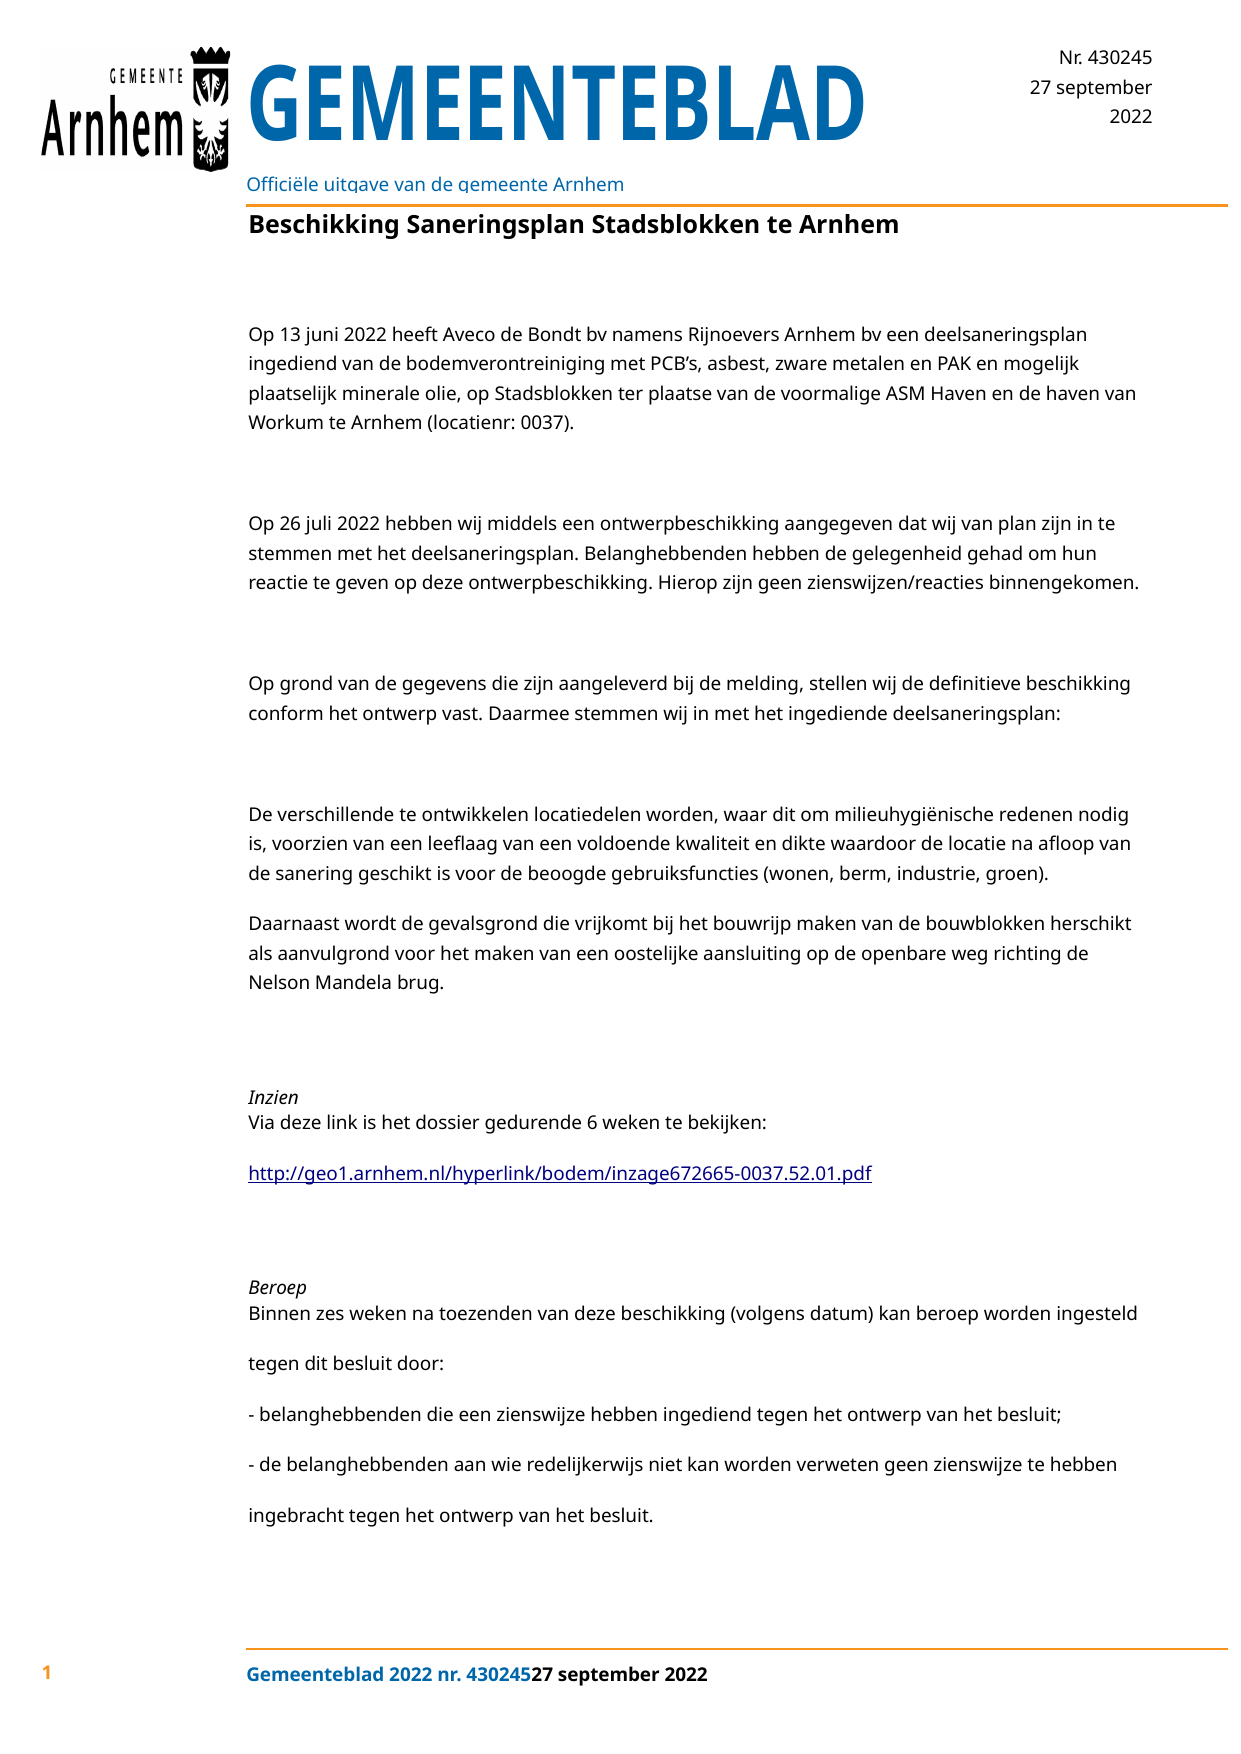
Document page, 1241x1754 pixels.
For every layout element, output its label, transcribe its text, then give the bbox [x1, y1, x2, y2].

text Daarnaast wordt de gevalsgrond die vrijkomt bij het bouwrijp maken van de bouwblokken herschikt als aanvulgrond voor het maken van een oostelijke aansluiting op de openbare weg richting de Nelson Mandela brug. [248, 910, 1152, 995]
text Binnen zes weken na toezenden van deze beschikking (volgens datum) kan beroep worden ingesteld [248, 1300, 1152, 1326]
text http://geo1.arnhem.nl/hyperlink/bodem/inzage672665-0037.52.01.pdf [248, 1160, 1152, 1186]
text Op 26 juli 2022 hebben wij middels een ontwerpbeschikking aangegeven dat wij van plan zijn in te stemmen met het deelsaneringsplan. Belanghebbenden hebben de gelegenheid gehad om hun reactie te geven op deze ontwerpbeschikking. Hierop zijn geen zienswijzen/reacties binnengekomen. [248, 510, 1152, 595]
picture [41, 47, 231, 172]
text - belanghebbenden die een zienswijze hebben ingediend tegen het ontwerp van het besluit; [248, 1401, 1152, 1427]
text ingebracht tegen het ontwerp van het besluit. [248, 1502, 1152, 1527]
text Beschikking Saneringsplan Stadsblokken te Arnhem [248, 207, 1152, 241]
text Op 13 juni 2022 heeft Aveco de Bondt bv namens Rijnoevers Arnhem bv een deelsaneringsplan ingediend van de bodemverontreiniging met PCB’s, asbest, zware metalen en PAK en mogelijk plaatselijk minerale olie, op Stadsblokken ter plaatse van de voormalige ASM Haven en de haven van Workum te Arnhem (locatienr: 0037). [248, 321, 1152, 435]
text Via deze link is het dossier gedurende 6 weken te bekijken: [248, 1109, 1152, 1135]
text Op grond van de gegevens die zijn aangeleverd bij de melding, stellen wij de definitieve beschikking conform het ontwerp vast. Daarmee stemmen wij in met het ingediende deelsaneringsplan: [248, 670, 1152, 726]
text tegen dit besluit door: [248, 1351, 1152, 1376]
text Beroep [248, 1274, 1152, 1300]
text Inzien [248, 1084, 1152, 1109]
text De verschillende te ontwikkelen locatiedelen worden, waar dit om milieuhygiënische redenen nodig is, voorzien van een leeflaag van een voldoende kwaliteit en dikte waardoor de locatie na afloop van de sanering geschikt is voor de beoogde gebruiksfuncties (wonen, berm, industrie, groen). [248, 801, 1152, 886]
text - de belanghebbenden aan wie redelijkerwijs niet kan worden verweten geen zienswijze te hebben [248, 1451, 1152, 1477]
